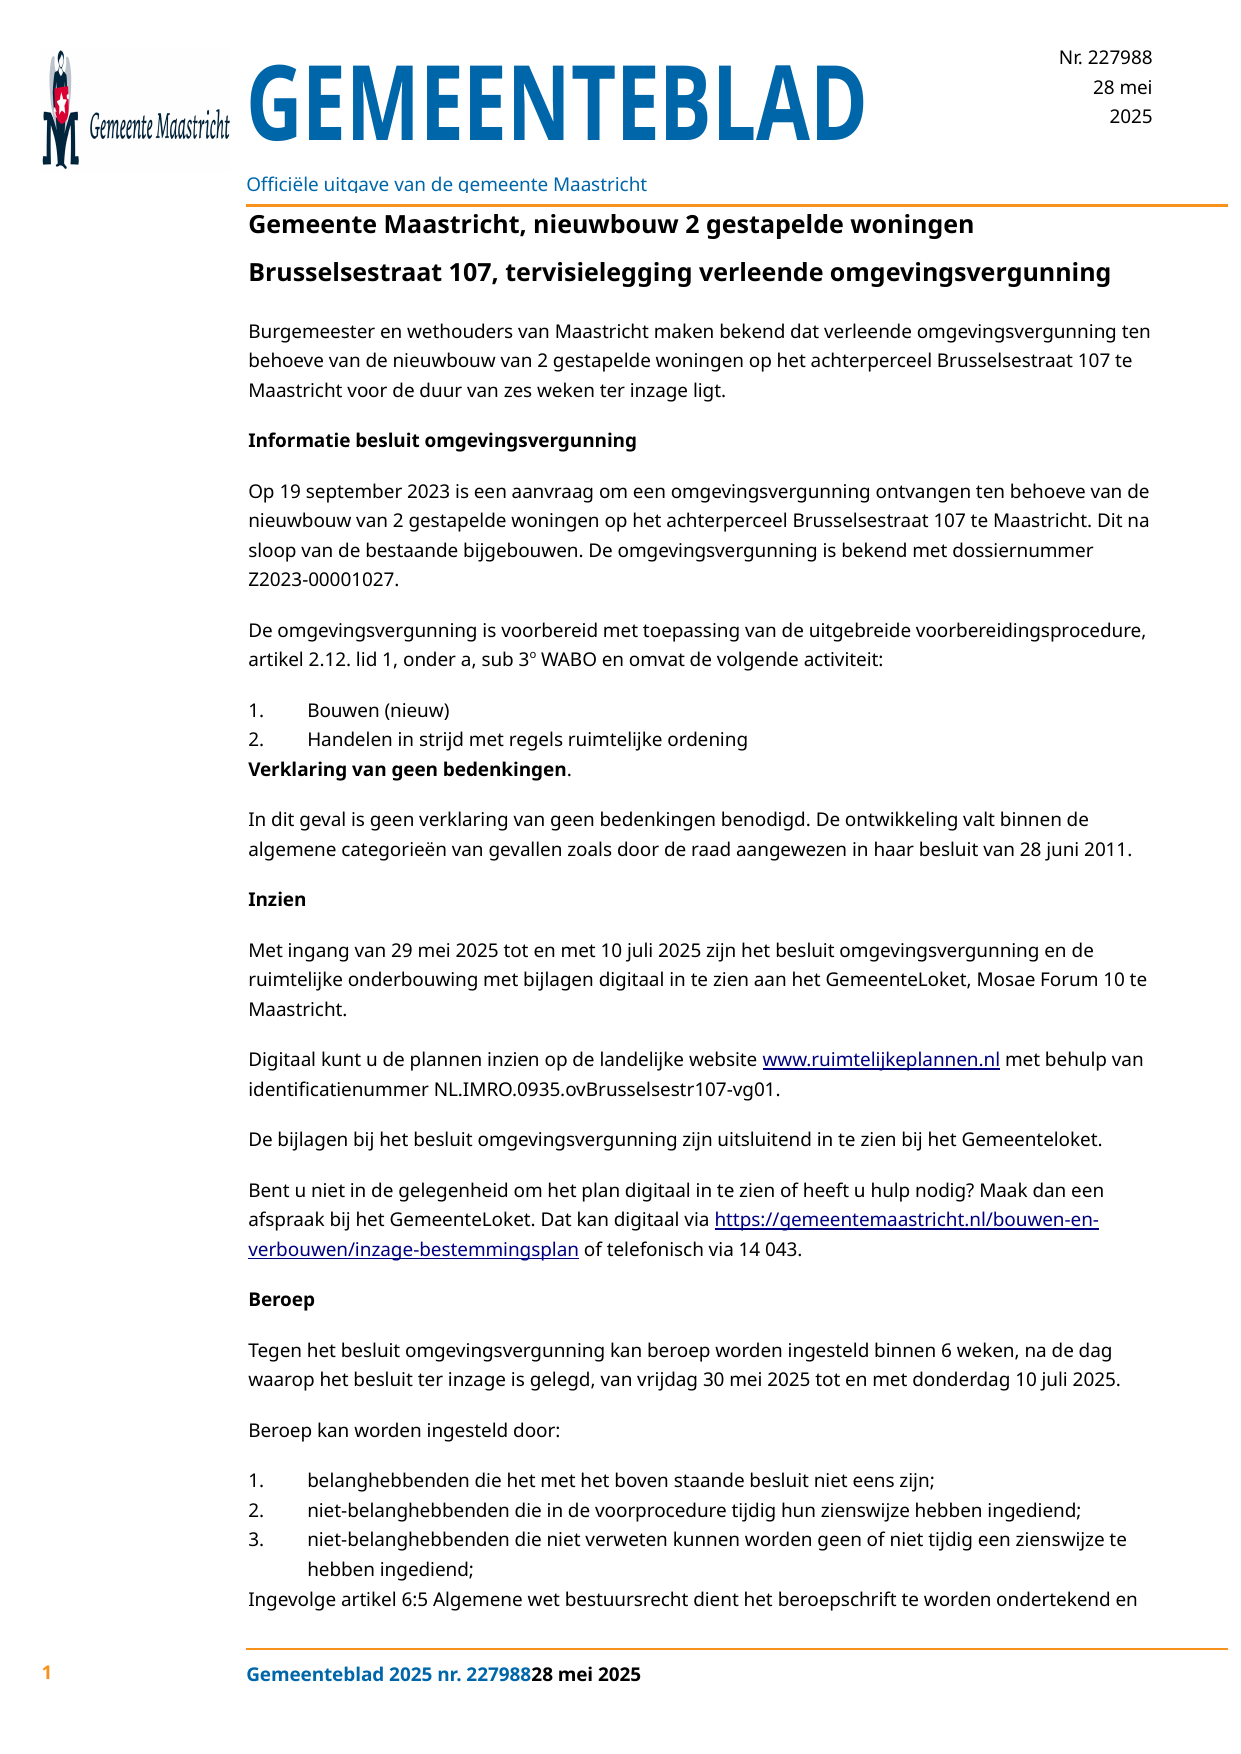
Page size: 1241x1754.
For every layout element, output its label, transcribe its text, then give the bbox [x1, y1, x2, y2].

text Beroep [248, 1287, 1152, 1312]
text Beroep kan worden ingesteld door: [248, 1417, 1152, 1443]
text Tegen het besluit omgevingsvergunning kan beroep worden ingesteld binnen 6 weken, na de dag waarop het besluit ter inzage is gelegd, van vrijdag 30 mei 2025 tot en met donderdag 10 juli 2025. [248, 1337, 1152, 1392]
list niet-belanghebbenden die niet verweten kunnen worden geen of niet tijdig een zienswijze te hebben ingediend; [248, 1527, 1152, 1582]
list niet-belanghebbenden die in de voorprocedure tijdig hun zienswijze hebben ingediend; [248, 1497, 1152, 1523]
list Handelen in strijd met regels ruimtelijke ordening [248, 727, 1152, 752]
list Bouwen (nieuw) [248, 697, 1152, 723]
text Bent u niet in de gelegenheid om het plan digitaal in te zien of heeft u hulp nodig? Maak dan een afspraak bij het GemeenteLoket. Dat kan digitaal via https://gemeentemaastricht.nl/bouwen-en-verbouwen/inzage-bestemmingsplan of telefonisch via 14 043. [248, 1177, 1152, 1262]
picture [41, 47, 231, 172]
text Op 19 september 2023 is een aanvraag om een omgevingsvergunning ontvangen ten behoeve van de nieuwbouw van 2 gestapelde woningen op het achterperceel Brusselsestraat 107 te Maastricht. Dit na sloop van de bestaande bijgebouwen. De omgevingsvergunning is bekend met dossiernummer Z2023-00001027. [248, 478, 1152, 592]
text Inzien [248, 887, 1152, 912]
text Informatie besluit omgevingsvergunning [248, 427, 1152, 453]
text Met ingang van 29 mei 2025 tot en met 10 juli 2025 zijn het besluit omgevingsvergunning en de ruimtelijke onderbouwing met bijlagen digitaal in te zien aan het GemeenteLoket, Mosae Forum 10 te Maastricht. [248, 937, 1152, 1022]
text Gemeente Maastricht, nieuwbouw 2 gestapelde woningen Brusselsestraat 107, tervisielegging verleende omgevingsvergunning [248, 207, 1152, 288]
text De bijlagen bij het besluit omgevingsvergunning zijn uitsluitend in te zien bij het Gemeenteloket. [248, 1127, 1152, 1152]
text Ingevolge artikel 6:5 Algemene wet bestuursrecht dient het beroepschrift te worden ondertekend en [248, 1586, 1152, 1612]
text Digitaal kunt u de plannen inzien op de landelijke website www.ruimtelijkeplannen.nl met behulp van identificatienummer NL.IMRO.0935.ovBrusselsestr107-vg01. [248, 1047, 1152, 1102]
text Verklaring van geen bedenkingen. [248, 756, 1152, 782]
list belanghebbenden die het met het boven staande besluit niet eens zijn; [248, 1467, 1152, 1493]
text De omgevingsvergunning is voorbereid met toepassing van de uitgebreide voorbereidingsprocedure, artikel 2.12. lid 1, onder a, sub 3o WABO en omvat de volgende activiteit: [248, 617, 1152, 672]
text Burgemeester en wethouders van Maastricht maken bekend dat verleende omgevingsvergunning ten behoeve van de nieuwbouw van 2 gestapelde woningen op het achterperceel Brusselsestraat 107 te Maastricht voor de duur van zes weken ter inzage ligt. [248, 318, 1152, 403]
text In dit geval is geen verklaring van geen bedenkingen benodigd. De ontwikkeling valt binnen de algemene categorieën van gevallen zoals door de raad aangewezen in haar besluit van 28 juni 2011. [248, 807, 1152, 862]
